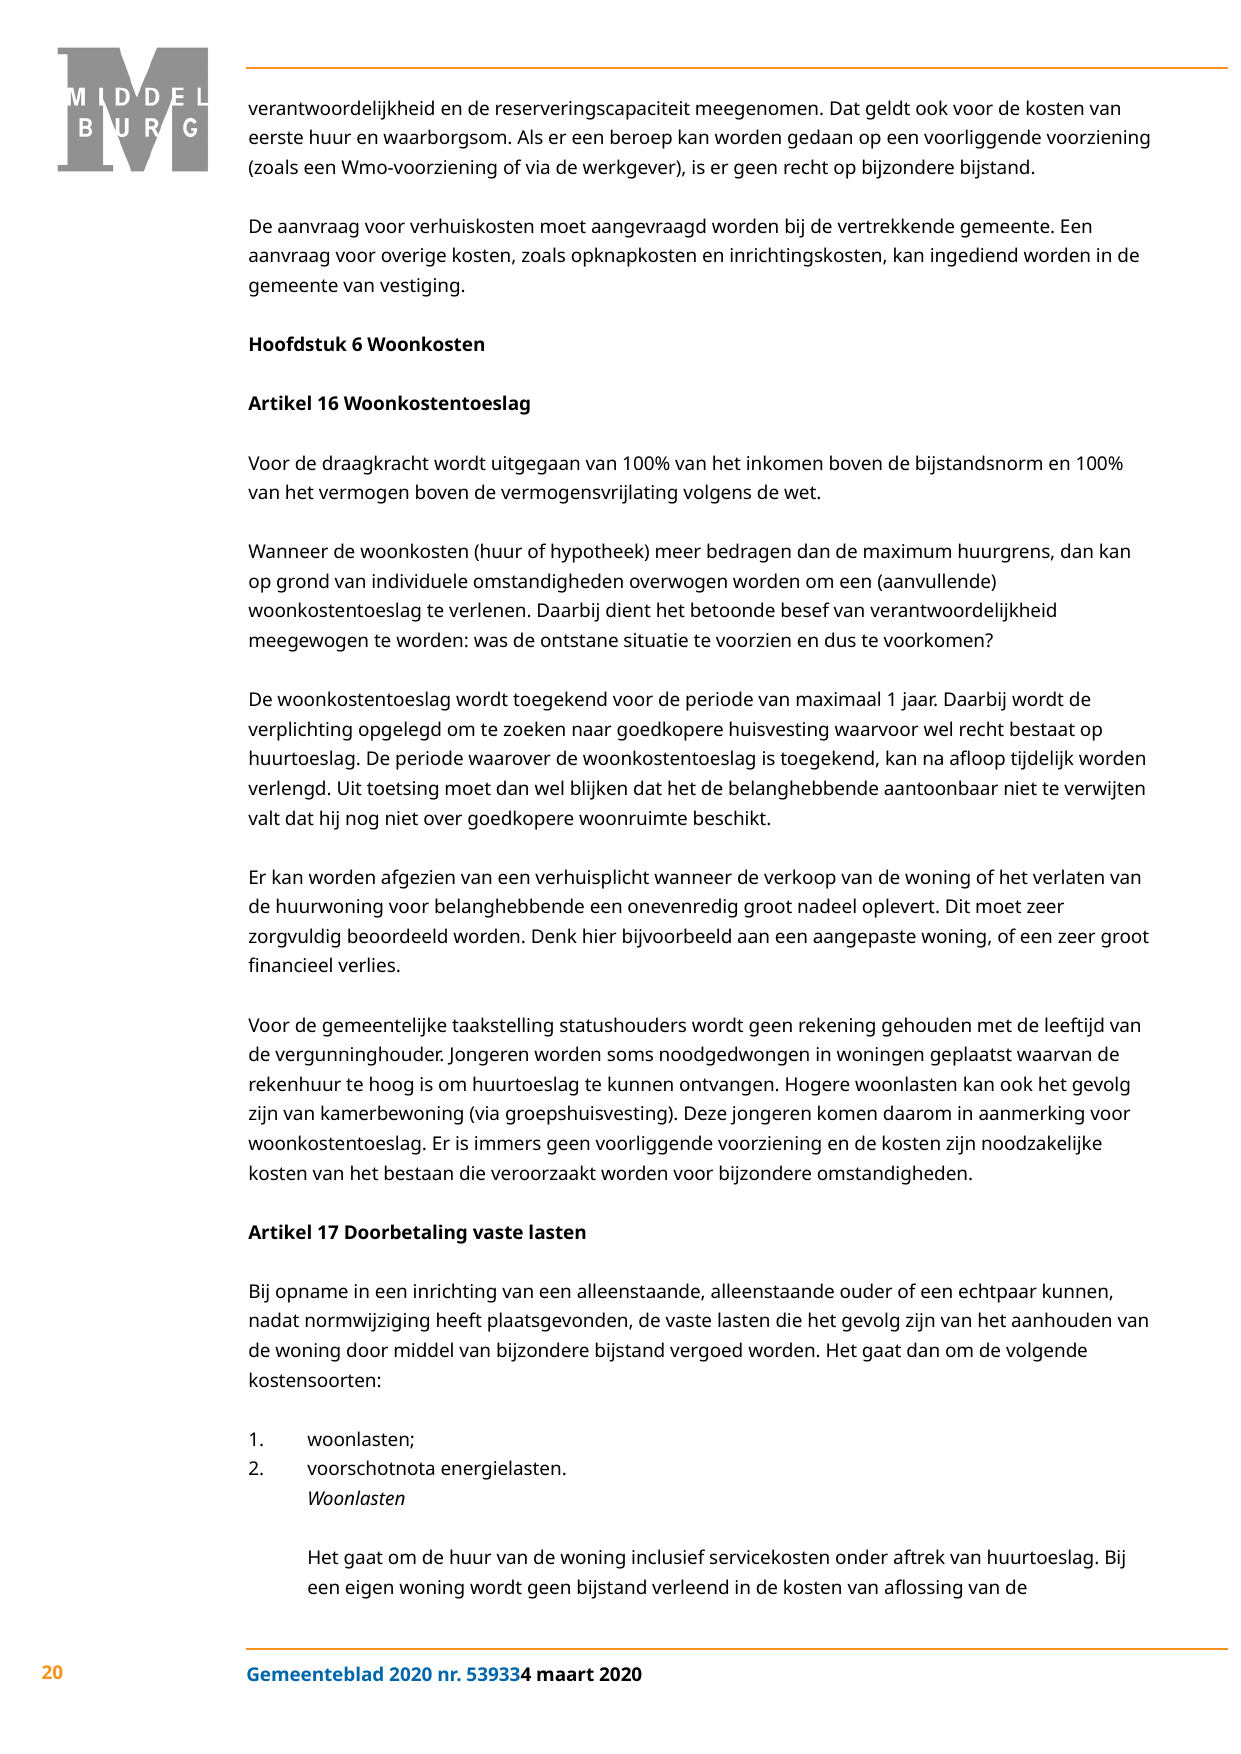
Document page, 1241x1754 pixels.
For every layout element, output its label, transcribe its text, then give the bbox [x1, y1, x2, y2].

text Voor de gemeentelijke taakstelling statushouders wordt geen rekening gehouden met de leeftijd van de vergunninghouder. Jongeren worden soms noodgedwongen in woningen geplaatst waarvan de rekenhuur te hoog is om huurtoeslag te kunnen ontvangen. Hogere woonlasten kan ook het gevolg zijn van kamerbewoning (via groepshuisvesting). Deze jongeren komen daarom in aanmerking voor woonkostentoeslag. Er is immers geen voorliggende voorziening en de kosten zijn noodzakelijke kosten van het bestaan die veroorzaakt worden voor bijzondere omstandigheden. [248, 1012, 1152, 1186]
list woonlasten; [248, 1426, 1152, 1452]
list voorschotnota energielasten. [248, 1456, 1152, 1481]
text Er kan worden afgezien van een verhuisplicht wanneer de verkoop van de woning of het verlaten van de huurwoning voor belanghebbende een onevenredig groot nadeel oplevert. Dit moet zeer zorgvuldig beoordeeld worden. Denk hier bijvoorbeeld aan een aangepaste woning, of een zeer groot financieel verlies. [248, 864, 1152, 978]
list Het gaat om de huur van de woning inclusief servicekosten onder aftrek van huurtoeslag. Bij een eigen woning wordt geen bijstand verleend in de kosten van aflossing van de [248, 1544, 1152, 1600]
list Woonlasten [248, 1485, 1152, 1511]
text Wanneer de woonkosten (huur of hypotheek) meer bedragen dan de maximum huurgrens, dan kan op grond van individuele omstandigheden overwogen worden om een (aanvullende) woonkostentoeslag te verlenen. Daarbij dient het betoonde besef van verantwoordelijkheid meegewogen te worden: was de ontstane situatie te voorzien en dus te voorkomen? [248, 538, 1152, 653]
text Bij opname in een inrichting van een alleenstaande, alleenstaande ouder of een echtpaar kunnen, nadat normwijziging heeft plaatsgevonden, de vaste lasten die het gevolg zijn van het aanhouden van de woning door middel van bijzondere bijstand vergoed worden. Het gaat dan om de volgende kostensoorten: [248, 1278, 1152, 1393]
text Artikel 16 Woonkostentoeslag [248, 391, 1152, 416]
text verantwoordelijkheid en de reserveringscapaciteit meegenomen. Dat geldt ook voor de kosten van eerste huur en waarborgsom. Als er een beroep kan worden gedaan op een voorliggende voorziening (zoals een Wmo-voorziening of via de werkgever), is er geen recht op bijzondere bijstand. [248, 95, 1152, 180]
text De woonkostentoeslag wordt toegekend voor de periode van maximaal 1 jaar. Daarbij wordt de verplichting opgelegd om te zoeken naar goedkopere huisvesting waarvoor wel recht bestaat op huurtoeslag. De periode waarover de woonkostentoeslag is toegekend, kan na afloop tijdelijk worden verlengd. Uit toetsing moet dan wel blijken dat het de belanghebbende aantoonbaar niet te verwijten valt dat hij nog niet over goedkopere woonruimte beschikt. [248, 686, 1152, 831]
text Voor de draagkracht wordt uitgegaan van 100% van het inkomen boven de bijstandsnorm en 100% van het vermogen boven de vermogensvrijlating volgens de wet. [248, 450, 1152, 505]
picture [41, 47, 231, 172]
text Hoofdstuk 6 Woonkosten [248, 331, 1152, 357]
text Artikel 17 Doorbetaling vaste lasten [248, 1219, 1152, 1245]
text De aanvraag voor verhuiskosten moet aangevraagd worden bij de vertrekkende gemeente. Een aanvraag voor overige kosten, zoals opknapkosten en inrichtingskosten, kan ingediend worden in de gemeente van vestiging. [248, 213, 1152, 298]
